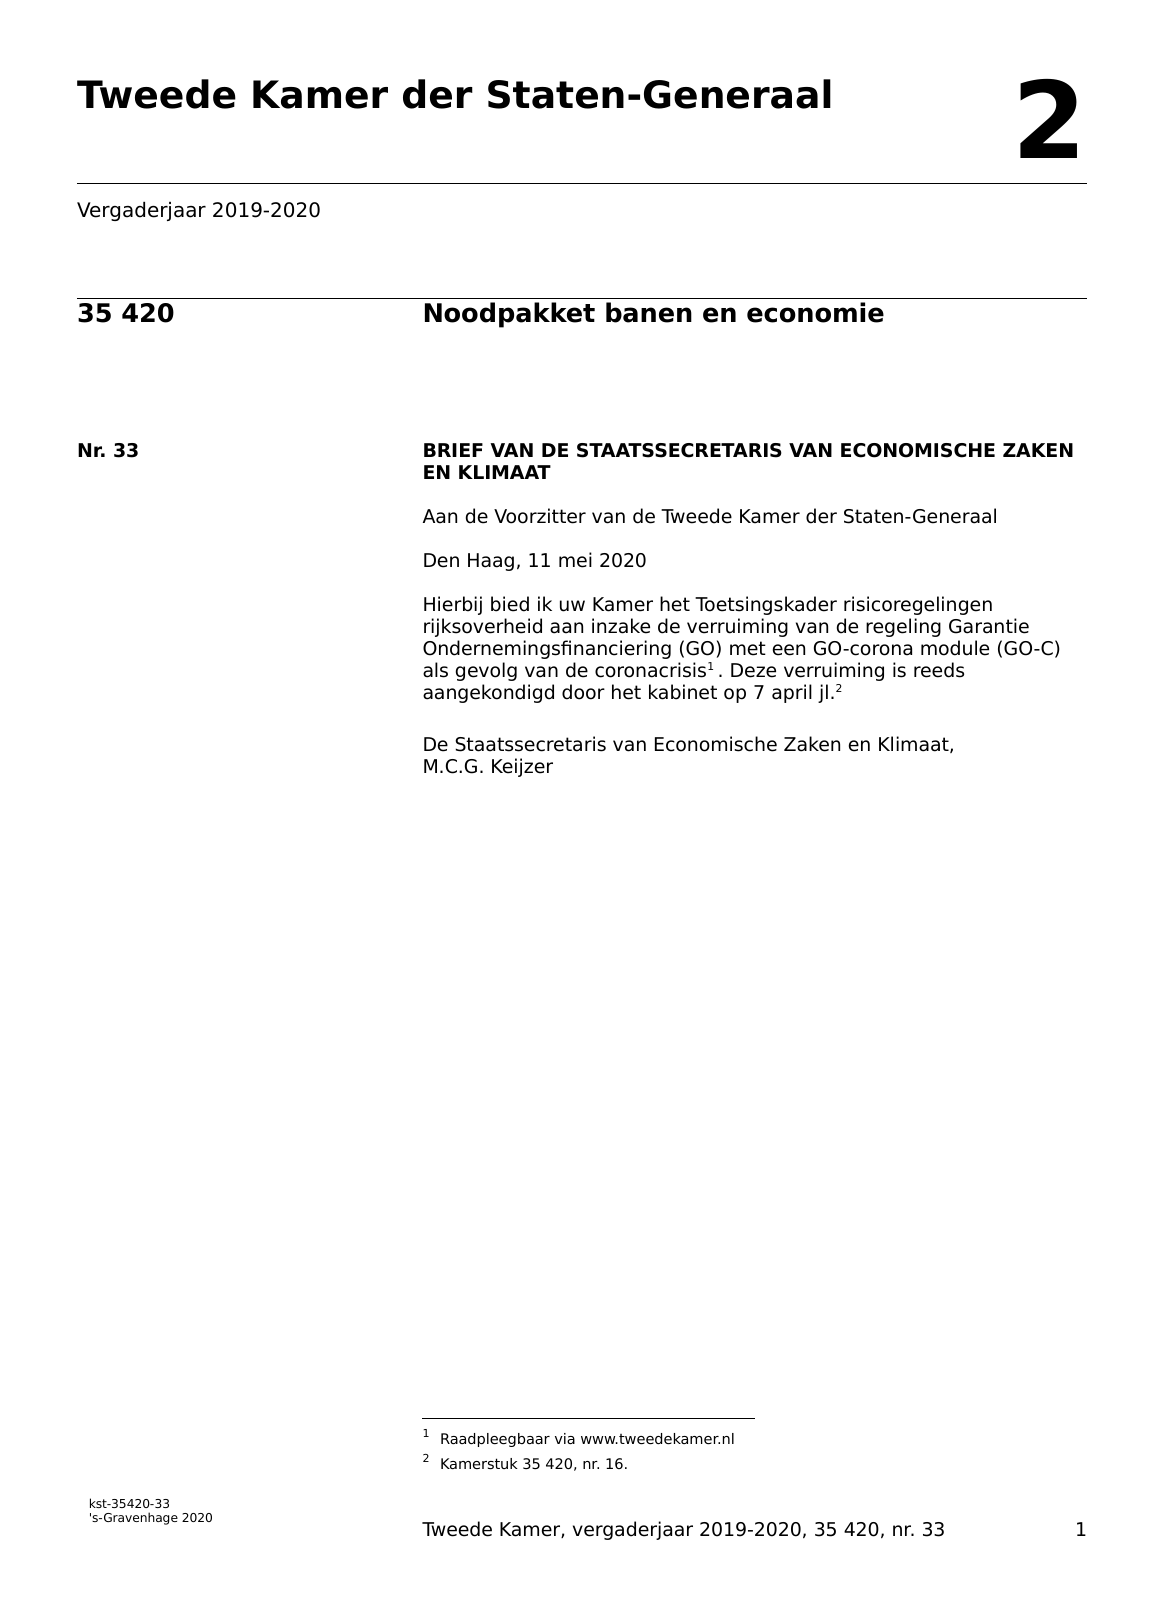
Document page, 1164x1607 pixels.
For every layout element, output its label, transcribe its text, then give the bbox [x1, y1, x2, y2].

subtitle Nr. 33 BRIEF VAN DE STAATSSECRETARIS VAN ECONOMISCHE ZAKEN EN KLIMAAT [77, 440, 1087, 484]
table_header Tweede Kamer der Staten-Generaal [77, 59, 886, 183]
text Hierbij bied ik uw Kamer het Toetsingskader risicoregelingen rijksoverheid aan inzake de verruiming van de regeling Garantie Ondernemingsfinanciering (GO) met een GO-corona module (GO-C) als gevolg van de coronacrisis. Deze verruiming is reeds aangekondigd door het kabinet op 7 april jl. [422, 594, 1087, 704]
text De Staatssecretaris van Economische Zaken en Klimaat, M.C.G. Keijzer [422, 734, 1087, 778]
text Den Haag, 11 mei 2020 [422, 550, 1087, 572]
table_cell Vergaderjaar 2019-2020 [77, 184, 1087, 298]
text kst-35420-33 [88, 1497, 323, 1511]
subtitle 35 420 Noodpakket banen en economie [77, 299, 1087, 329]
text Kamerstuk 35 420, nr. 16. [422, 1452, 1087, 1474]
table_header 2 [886, 59, 1087, 183]
text Aan de Voorzitter van de Tweede Kamer der Staten-Generaal [422, 506, 1087, 528]
text Raadpleegbaar via www.tweedekamer.nl [422, 1427, 1087, 1449]
text 's-Gravenhage 2020 [88, 1511, 323, 1525]
